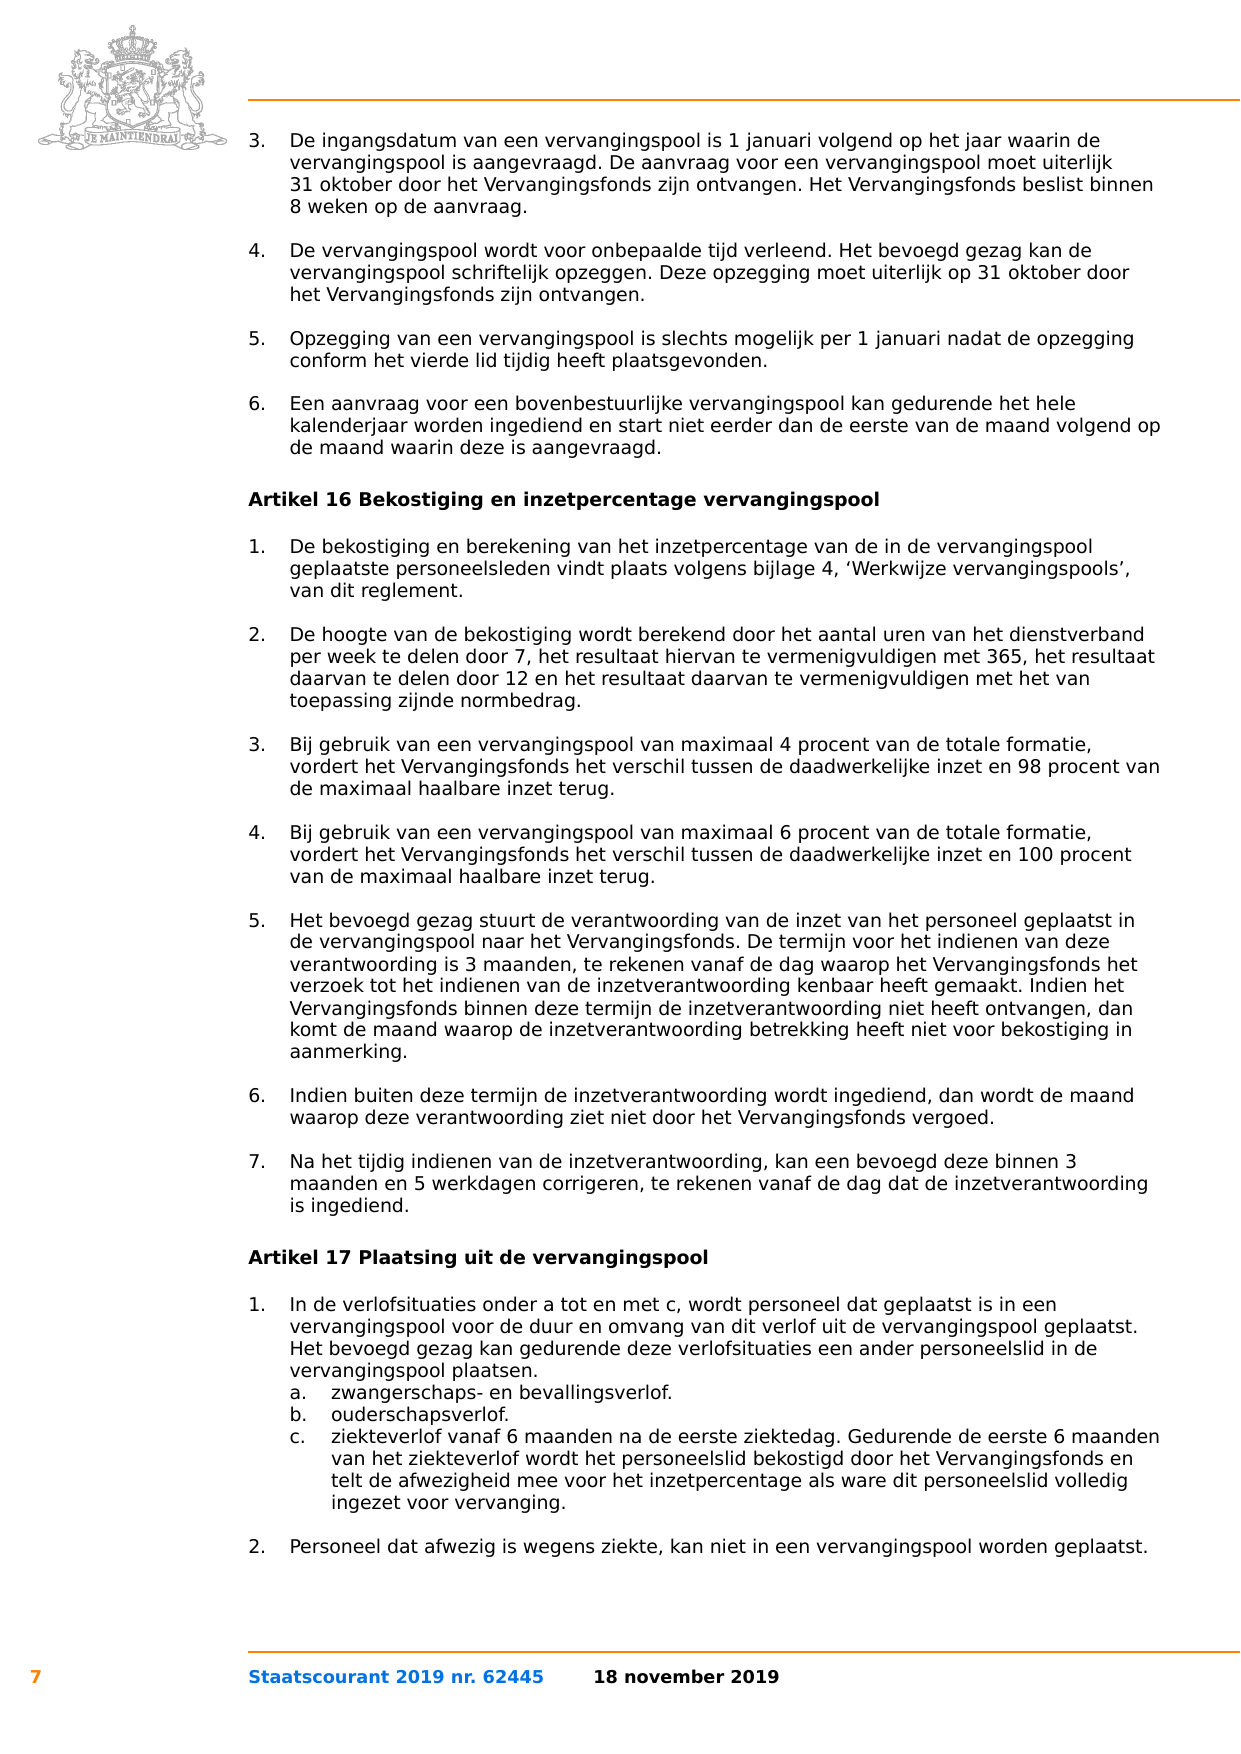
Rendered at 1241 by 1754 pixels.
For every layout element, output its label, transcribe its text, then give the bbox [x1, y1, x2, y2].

text 4. De vervangingspool wordt voor onbepaalde tijd verleend. Het bevoegd gezag kan de vervangingspool schriftelijk opzeggen. Deze opzegging moet uiterlijk op 31 oktober door het Vervangingsfonds zijn ontvangen. [248, 240, 1163, 306]
text 6. Indien buiten deze termijn de inzetverantwoording wordt ingediend, dan wordt de maand waarop deze verantwoording ziet niet door het Vervangingsfonds vergoed. [248, 1085, 1163, 1129]
text 4. Bij gebruik van een vervangingspool van maximaal 6 procent van de totale formatie, vordert het Vervangingsfonds het verschil tussen de daadwerkelijke inzet en 100 procent van de maximaal haalbare inzet terug. [248, 822, 1163, 888]
text 1. In de verlofsituaties onder a tot en met c, wordt personeel dat geplaatst is in een vervangingspool voor de duur en omvang van dit verlof uit de vervangingspool geplaatst. Het bevoegd gezag kan gedurende deze verlofsituaties een ander personeelslid in de vervangingspool plaatsen. [248, 1294, 1163, 1382]
text 5. Het bevoegd gezag stuurt de verantwoording van de inzet van het personeel geplaatst in de vervangingspool naar het Vervangingsfonds. De termijn voor het indienen van deze verantwoording is 3 maanden, te rekenen vanaf de dag waarop het Vervangingsfonds het verzoek tot het indienen van de inzetverantwoording kenbaar heeft gemaakt. Indien het Vervangingsfonds binnen deze termijn de inzetverantwoording niet heeft ontvangen, dan komt de maand waarop de inzetverantwoording betrekking heeft niet voor bekostiging in aanmerking. [248, 909, 1163, 1063]
text 6. Een aanvraag voor een bovenbestuurlijke vervangingspool kan gedurende het hele kalenderjaar worden ingediend en start niet eerder dan de eerste van de maand volgend op de maand waarin deze is aangevraagd. [248, 393, 1163, 459]
text c. ziekteverlof vanaf 6 maanden na de eerste ziektedag. Gedurende de eerste 6 maanden van het ziekteverlof wordt het personeelslid bekostigd door het Vervangingsfonds en telt de afwezigheid mee voor het inzetpercentage als ware dit personeelslid volledig ingezet voor vervanging. [289, 1426, 1163, 1514]
text 2. De hoogte van de bekostiging wordt berekend door het aantal uren van het dienstverband per week te delen door 7, het resultaat hiervan te vermenigvuldigen met 365, het resultaat daarvan te delen door 12 en het resultaat daarvan te vermenigvuldigen met het van toepassing zijnde normbedrag. [248, 624, 1163, 712]
picture [38, 25, 227, 150]
text 1. De bekostiging en berekening van het inzetpercentage van de in de vervangingspool geplaatste personeelsleden vindt plaats volgens bijlage 4, ‘Werkwijze vervangingspools’, van dit reglement. [248, 536, 1163, 602]
text 7. Na het tijdig indienen van de inzetverantwoording, kan een bevoegd deze binnen 3 maanden en 5 werkdagen corrigeren, te rekenen vanaf de dag dat de inzetverantwoording is ingediend. [248, 1151, 1163, 1217]
text 3. De ingangsdatum van een vervangingspool is 1 januari volgend op het jaar waarin de vervangingspool is aangevraagd. De aanvraag voor een vervangingspool moet uiterlijk 31 oktober door het Vervangingsfonds zijn ontvangen. Het Vervangingsfonds beslist binnen 8 weken op de aanvraag. [248, 130, 1163, 218]
text b. ouderschapsverlof. [289, 1404, 1163, 1426]
subtitle Artikel 16 Bekostiging en inzetpercentage vervangingspool [248, 489, 1163, 511]
subtitle Artikel 17 Plaatsing uit de vervangingspool [248, 1247, 1163, 1269]
text a. zwangerschaps- en bevallingsverlof. [289, 1382, 1163, 1404]
text 2. Personeel dat afwezig is wegens ziekte, kan niet in een vervangingspool worden geplaatst. [248, 1536, 1163, 1558]
text 3. Bij gebruik van een vervangingspool van maximaal 4 procent van de totale formatie, vordert het Vervangingsfonds het verschil tussen de daadwerkelijke inzet en 98 procent van de maximaal haalbare inzet terug. [248, 734, 1163, 800]
text 5. Opzegging van een vervangingspool is slechts mogelijk per 1 januari nadat de opzegging conform het vierde lid tijdig heeft plaatsgevonden. [248, 327, 1163, 371]
